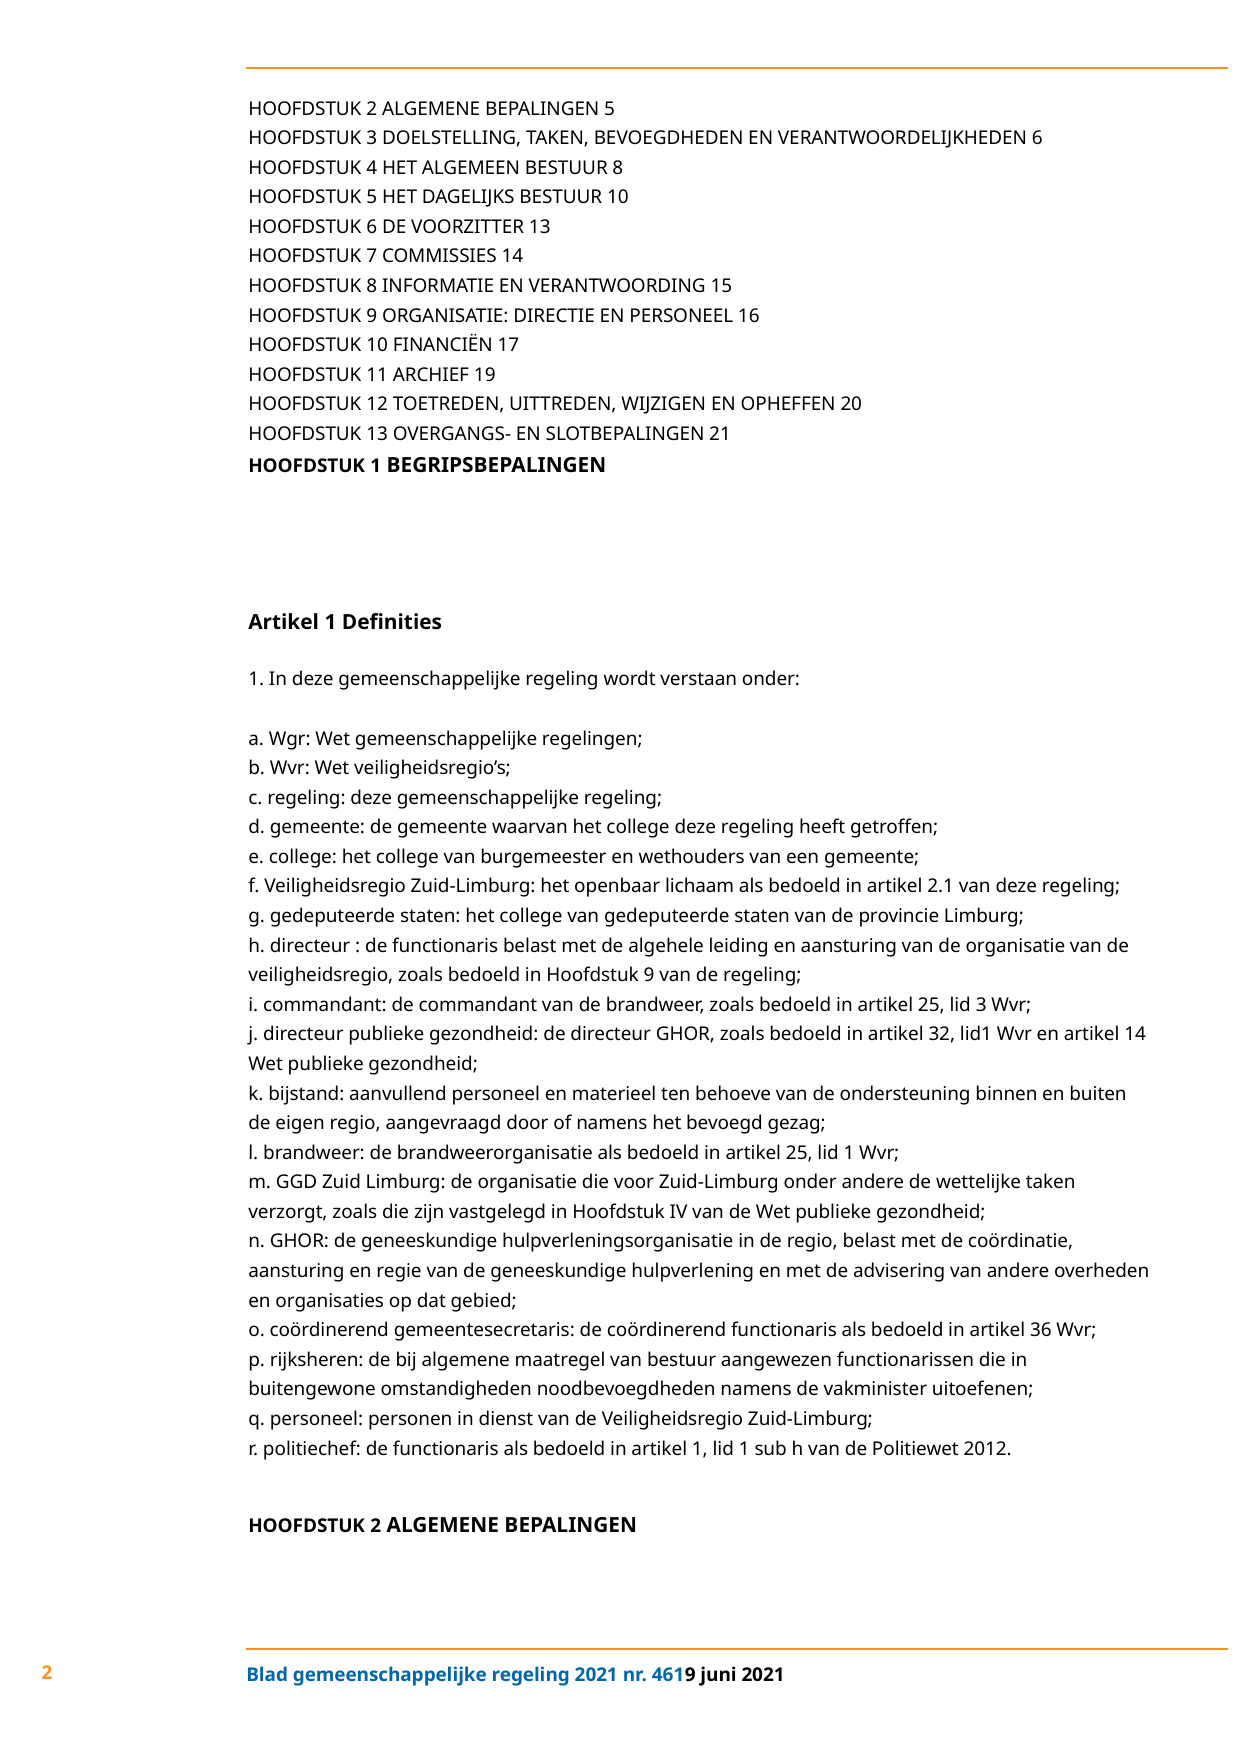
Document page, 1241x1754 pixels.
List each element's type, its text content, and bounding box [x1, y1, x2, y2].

text f. Veiligheidsregio Zuid-Limburg: het openbaar lichaam als bedoeld in artikel 2.1 van deze regeling; [248, 873, 1152, 898]
text j. directeur publieke gezondheid: de directeur GHOR, zoals bedoeld in artikel 32, lid1 Wvr en artikel 14 Wet publieke gezondheid; [248, 1021, 1152, 1076]
text HOOFDSTUK 6 DE VOORZITTER 13 [248, 213, 1152, 239]
text HOOFDSTUK 5 HET DAGELIJKS BESTUUR 10 [248, 183, 1152, 209]
text i. commandant: de commandant van de brandweer, zoals bedoeld in artikel 25, lid 3 Wvr; [248, 991, 1152, 1017]
text g. gedeputeerde staten: het college van gedeputeerde staten van de provincie Limburg; [248, 902, 1152, 928]
text b. Wvr: Wet veiligheidsregio’s; [248, 754, 1152, 780]
text r. politiechef: de functionaris als bedoeld in artikel 1, lid 1 sub h van de Politiewet 2012. [248, 1435, 1152, 1460]
text n. GHOR: de geneeskundige hulpverleningsorganisatie in de regio, belast met de coördinatie, aansturing en regie van de geneeskundige hulpverlening en met de advisering van andere overheden en organisaties op dat gebied; [248, 1228, 1152, 1312]
text HOOFDSTUK 13 OVERGANGS- EN SLOTBEPALINGEN 21 [248, 420, 1152, 446]
text l. brandweer: de brandweerorganisatie als bedoeld in artikel 25, lid 1 Wvr; [248, 1139, 1152, 1164]
text e. college: het college van burgemeester en wethouders van een gemeente; [248, 843, 1152, 869]
text p. rijksheren: de bij algemene maatregel van bestuur aangewezen functionarissen die in buitengewone omstandigheden noodbevoegdheden namens de vakminister uitoefenen; [248, 1346, 1152, 1401]
text HOOFDSTUK 2 ALGEMENE BEPALINGEN 5 [248, 95, 1152, 121]
text Artikel 1 Definities [248, 607, 1152, 636]
text HOOFDSTUK 11 ARCHIEF 19 [248, 361, 1152, 387]
text q. personeel: personen in dienst van de Veiligheidsregio Zuid-Limburg; [248, 1405, 1152, 1431]
picture [41, 47, 231, 172]
text c. regeling: deze gemeenschappelijke regeling; [248, 784, 1152, 809]
text HOOFDSTUK 1 BEGRIPSBEPALINGEN [248, 450, 1152, 478]
text h. directeur : de functionaris belast met de algehele leiding en aansturing van de organisatie van de veiligheidsregio, zoals bedoeld in Hoofdstuk 9 van de regeling; [248, 932, 1152, 987]
text HOOFDSTUK 9 ORGANISATIE: DIRECTIE EN PERSONEEL 16 [248, 302, 1152, 328]
text o. coördinerend gemeentesecretaris: de coördinerend functionaris als bedoeld in artikel 36 Wvr; [248, 1316, 1152, 1342]
text HOOFDSTUK 4 HET ALGEMEEN BESTUUR 8 [248, 154, 1152, 180]
text HOOFDSTUK 3 DOELSTELLING, TAKEN, BEVOEGDHEDEN EN VERANTWOORDELIJKHEDEN 6 [248, 124, 1152, 150]
text HOOFDSTUK 10 FINANCIËN 17 [248, 331, 1152, 357]
text HOOFDSTUK 8 INFORMATIE EN VERANTWOORDING 15 [248, 272, 1152, 298]
text HOOFDSTUK 2 ALGEMENE BEPALINGEN [248, 1510, 1152, 1538]
text 1. In deze gemeenschappelijke regeling wordt verstaan onder: [248, 666, 1152, 691]
text d. gemeente: de gemeente waarvan het college deze regeling heeft getroffen; [248, 813, 1152, 839]
text k. bijstand: aanvullend personeel en materieel ten behoeve van de ondersteuning binnen en buiten de eigen regio, aangevraagd door of namens het bevoegd gezag; [248, 1080, 1152, 1135]
text HOOFDSTUK 12 TOETREDEN, UITTREDEN, WIJZIGEN EN OPHEFFEN 20 [248, 391, 1152, 416]
text HOOFDSTUK 7 COMMISSIES 14 [248, 243, 1152, 268]
text m. GGD Zuid Limburg: de organisatie die voor Zuid-Limburg onder andere de wettelijke taken verzorgt, zoals die zijn vastgelegd in Hoofdstuk IV van de Wet publieke gezondheid; [248, 1168, 1152, 1224]
text a. Wgr: Wet gemeenschappelijke regelingen; [248, 725, 1152, 750]
